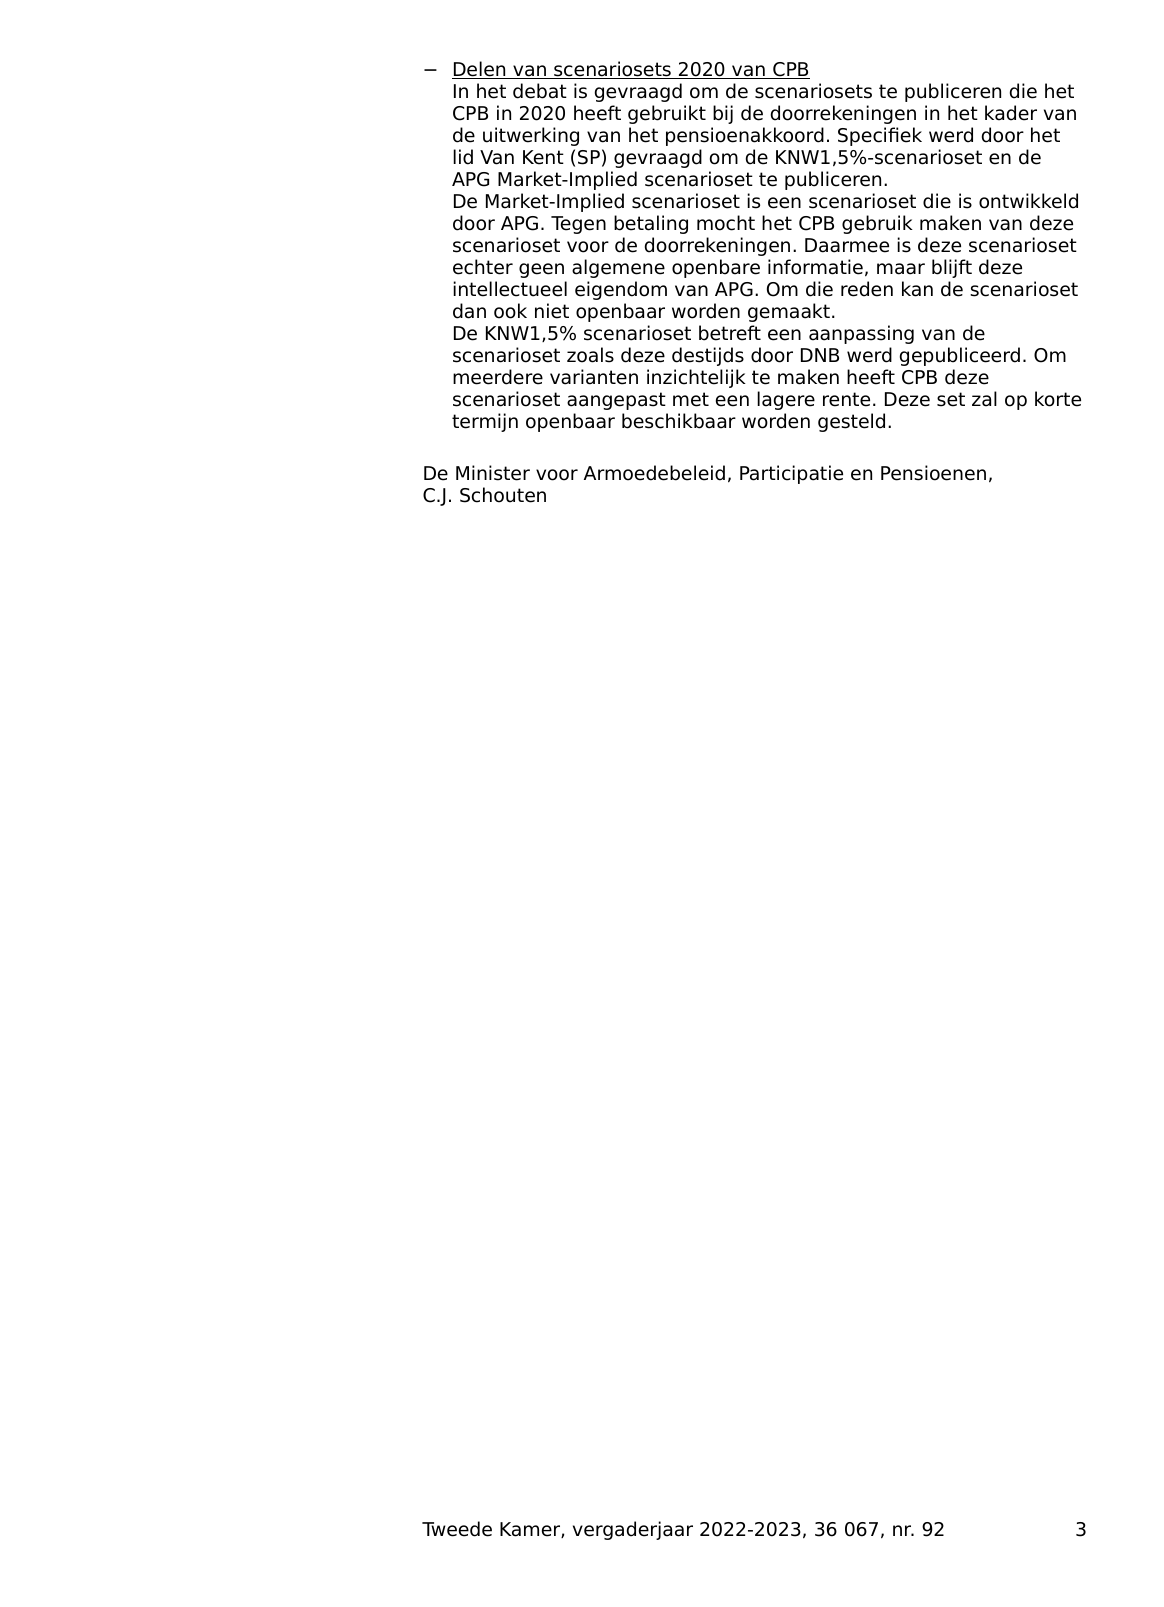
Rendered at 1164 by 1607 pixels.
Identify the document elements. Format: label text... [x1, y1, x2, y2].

text De KNW1,5% scenarioset betreft een aanpassing van de scenarioset zoals deze destijds door DNB werd gepubliceerd. Om meerdere varianten inzichtelijk te maken heeft CPB deze scenarioset aangepast met een lagere rente. Deze set zal op korte termijn openbaar beschikbaar worden gesteld. [452, 323, 1087, 433]
text In het debat is gevraagd om de scenariosets te publiceren die het CPB in 2020 heeft gebruikt bij de doorrekeningen in het kader van de uitwerking van het pensioenakkoord. Specifiek werd door het lid Van Kent (SP) gevraagd om de KNW1,5%-scenarioset en de APG Market-Implied scenarioset te publiceren. [452, 81, 1087, 191]
text De Market-Implied scenarioset is een scenarioset die is ontwikkeld door APG. Tegen betaling mocht het CPB gebruik maken van deze scenarioset voor de doorrekeningen. Daarmee is deze scenarioset echter geen algemene openbare informatie, maar blijft deze intellectueel eigendom van APG. Om die reden kan de scenarioset dan ook niet openbaar worden gemaakt. [452, 191, 1087, 323]
text De Minister voor Armoedebeleid, Participatie en Pensioenen, C.J. Schouten [422, 463, 1087, 507]
text − Delen van scenariosets 2020 van CPB [422, 59, 1087, 81]
